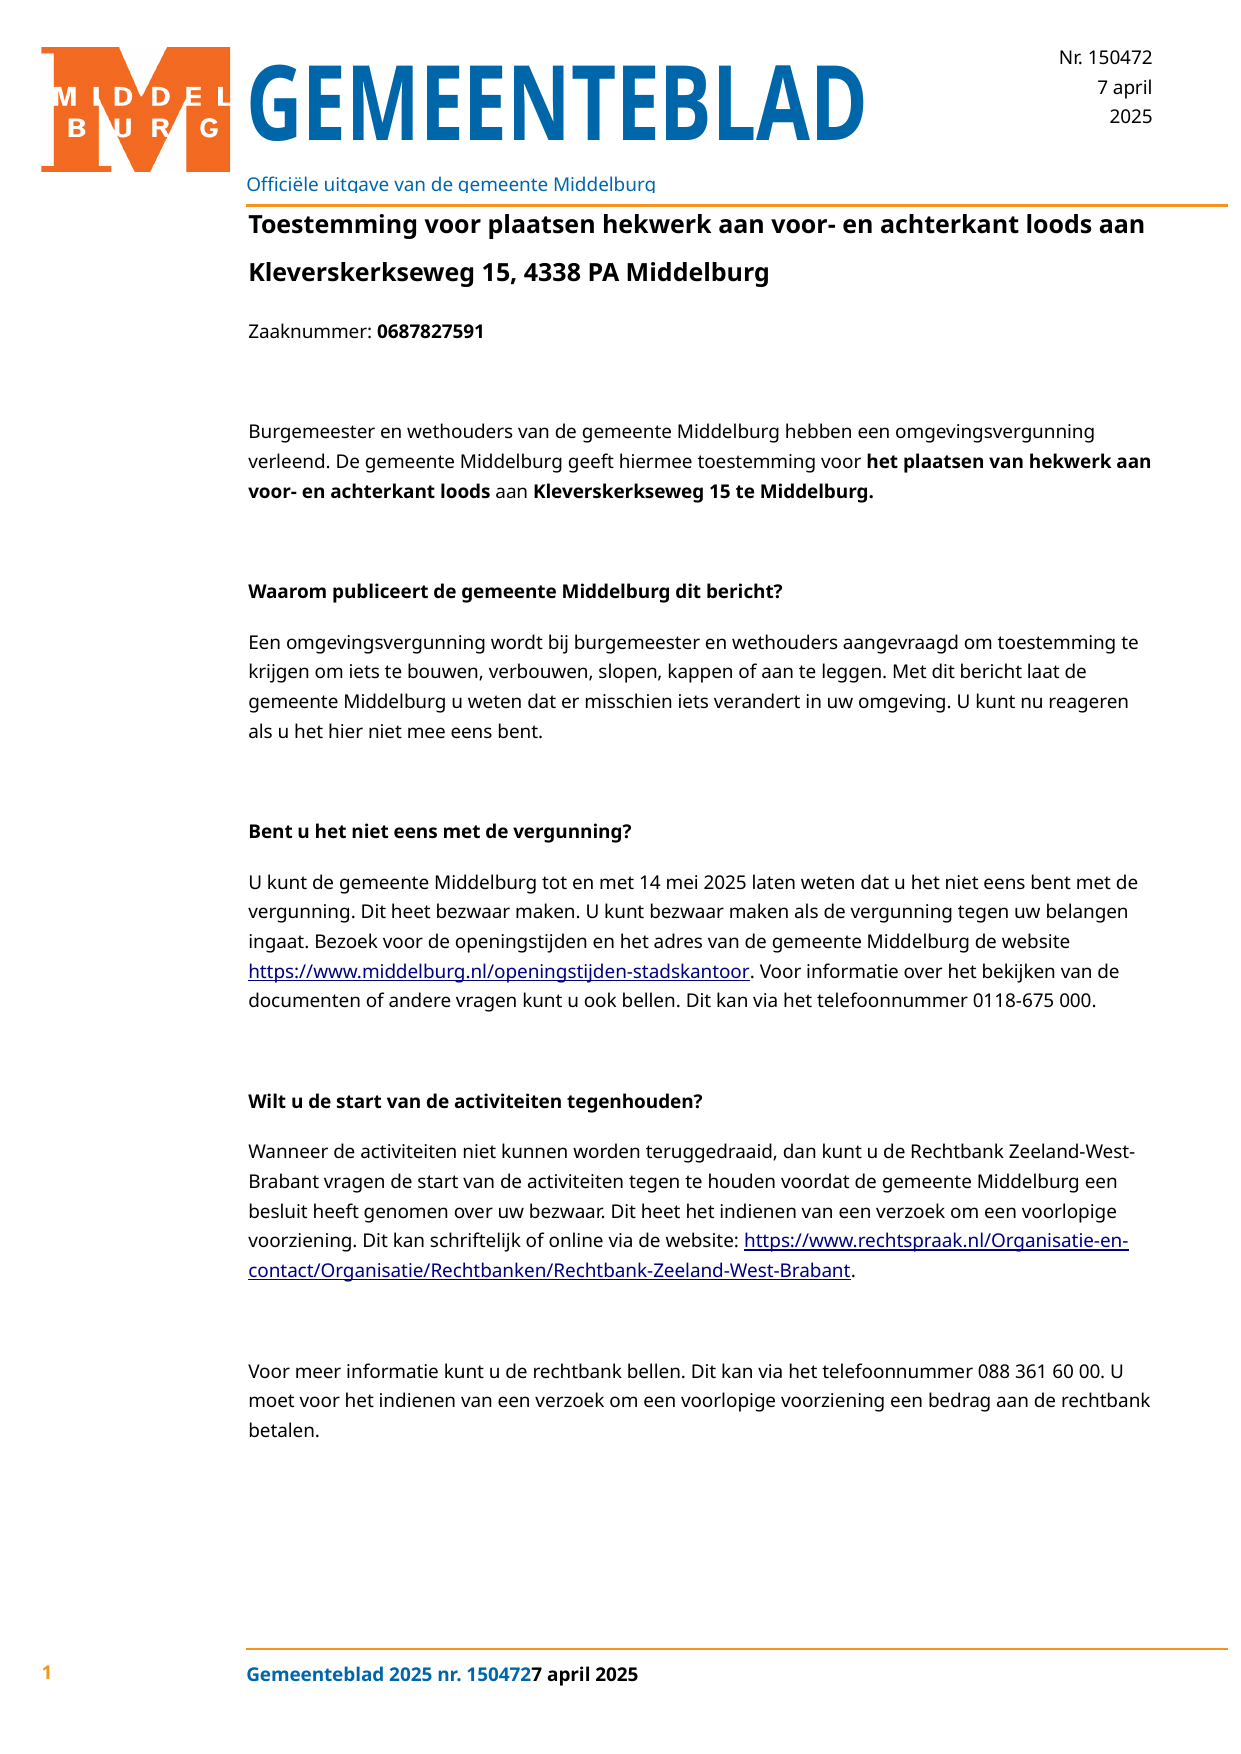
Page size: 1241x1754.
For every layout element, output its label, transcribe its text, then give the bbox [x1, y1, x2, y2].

text Wilt u de start van de activiteiten tegenhouden? [248, 1088, 1152, 1114]
picture [41, 47, 231, 172]
text Waarom publiceert de gemeente Middelburg dit bericht? [248, 579, 1152, 604]
text Zaaknummer: 0687827591 [248, 318, 1152, 344]
text Voor meer informatie kunt u de rechtbank bellen. Dit kan via het telefoonnummer 088 361 60 00. U moet voor het indienen van een verzoek om een voorlopige voorziening een bedrag aan de rechtbank betalen. [248, 1358, 1152, 1443]
text Toestemming voor plaatsen hekwerk aan voor- en achterkant loods aan Kleverskerkseweg 15, 4338 PA Middelburg [248, 207, 1152, 288]
text Wanneer de activiteiten niet kunnen worden teruggedraaid, dan kunt u de Rechtbank Zeeland-West-Brabant vragen de start van de activiteiten tegen te houden voordat de gemeente Middelburg een besluit heeft genomen over uw bezwaar. Dit heet het indienen van een verzoek om een voorlopige voorziening. Dit kan schriftelijk of online via de website: https://www.rechtspraak.nl/Organisatie-en-contact/Organisatie/Rechtbanken/Rechtbank-Zeeland-West-Brabant. [248, 1139, 1152, 1283]
text Bent u het niet eens met de vergunning? [248, 819, 1152, 844]
text Een omgevingsvergunning wordt bij burgemeester en wethouders aangevraagd om toestemming te krijgen om iets te bouwen, verbouwen, slopen, kappen of aan te leggen. Met dit bericht laat de gemeente Middelburg u weten dat er misschien iets verandert in uw omgeving. U kunt nu reageren als u het hier niet mee eens bent. [248, 629, 1152, 744]
text U kunt de gemeente Middelburg tot en met 14 mei 2025 laten weten dat u het niet eens bent met de vergunning. Dit heet bezwaar maken. U kunt bezwaar maken als de vergunning tegen uw belangen ingaat. Bezoek voor de openingstijden en het adres van de gemeente Middelburg de website https://www.middelburg.nl/openingstijden-stadskantoor. Voor informatie over het bekijken van de documenten of andere vragen kunt u ook bellen. Dit kan via het telefoonnummer 0118-675 000. [248, 869, 1152, 1013]
text Burgemeester en wethouders van de gemeente Middelburg hebben een omgevingsvergunning verleend. De gemeente Middelburg geeft hiermee toestemming voor het plaatsen van hekwerk aan voor- en achterkant loods aan Kleverskerkseweg 15 te Middelburg. [248, 419, 1152, 504]
